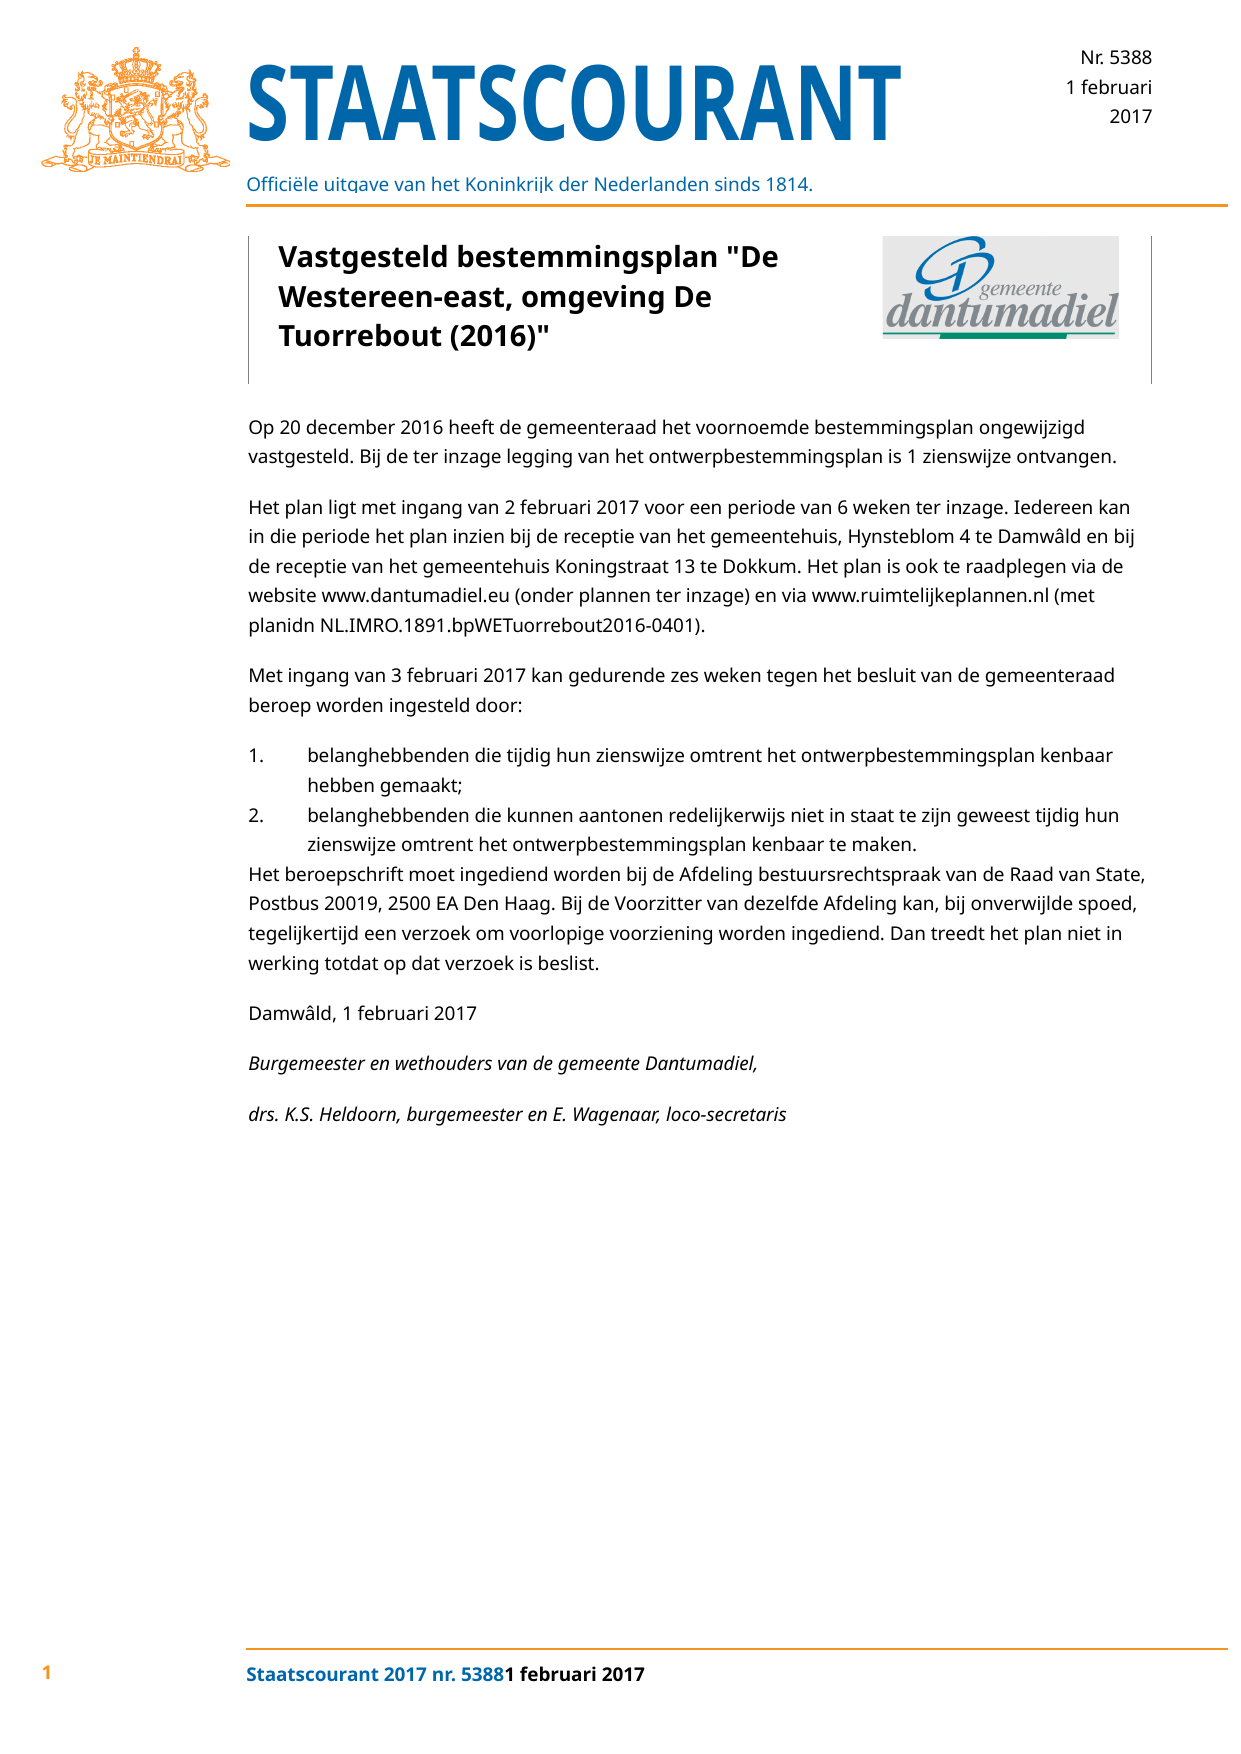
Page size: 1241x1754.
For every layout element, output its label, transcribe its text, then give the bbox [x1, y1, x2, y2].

list belanghebbenden die tijdig hun zienswijze omtrent het ontwerpbestemmingsplan kenbaar hebben gemaakt; [248, 743, 1152, 798]
text Op 20 december 2016 heeft de gemeenteraad het voornoemde bestemmingsplan ongewijzigd vastgesteld. Bij de ter inzage legging van het ontwerpbestemmingsplan is 1 zienswijze ontvangen. [248, 414, 1152, 469]
text Burgemeester en wethouders van de gemeente Dantumadiel, [248, 1051, 1152, 1076]
table_header [1119, 236, 1151, 338]
text drs. K.S. Heldoorn, burgemeester en E. Wagenaar, loco-secretaris [248, 1101, 1152, 1127]
list belanghebbenden die kunnen aantonen redelijkerwijs niet in staat te zijn geweest tijdig hun zienswijze omtrent het ontwerpbestemmingsplan kenbaar te maken. [248, 802, 1152, 857]
text Het plan ligt met ingang van 2 februari 2017 voor een periode van 6 weken ter inzage. Iedereen kan in die periode het plan inzien bij de receptie van het gemeentehuis, Hynsteblom 4 te Damwâld en bij de receptie van het gemeentehuis Koningstraat 13 te Dokkum. Het plan is ook te raadplegen via de website www.dantumadiel.eu (onder plannen ter inzage) en via www.ruimtelijkeplannen.nl (met planidn NL.IMRO.1891.bpWETuorrebout2016-0401). [248, 494, 1152, 638]
table_header Vastgesteld bestemmingsplan "De Westereen-east, omgeving De Tuorrebout (2016)" [249, 236, 850, 384]
table_header [850, 236, 882, 338]
text Het beroepschrift moet ingediend worden bij de Afdeling bestuursrechtspraak van de Raad van State, Postbus 20019, 2500 EA Den Haag. Bij de Voorzitter van dezelfde Afdeling kan, bij onverwijlde spoed, tegelijkertijd een verzoek om voorlopige voorziening worden ingediend. Dan treedt het plan niet in werking totdat op dat verzoek is beslist. [248, 861, 1152, 976]
text Damwâld, 1 februari 2017 [248, 1000, 1152, 1026]
picture [41, 47, 231, 172]
picture [882, 236, 1119, 339]
text Met ingang van 3 februari 2017 kan gedurende zes weken tegen het besluit van de gemeenteraad beroep worden ingesteld door: [248, 663, 1152, 718]
table_header [850, 339, 1151, 384]
